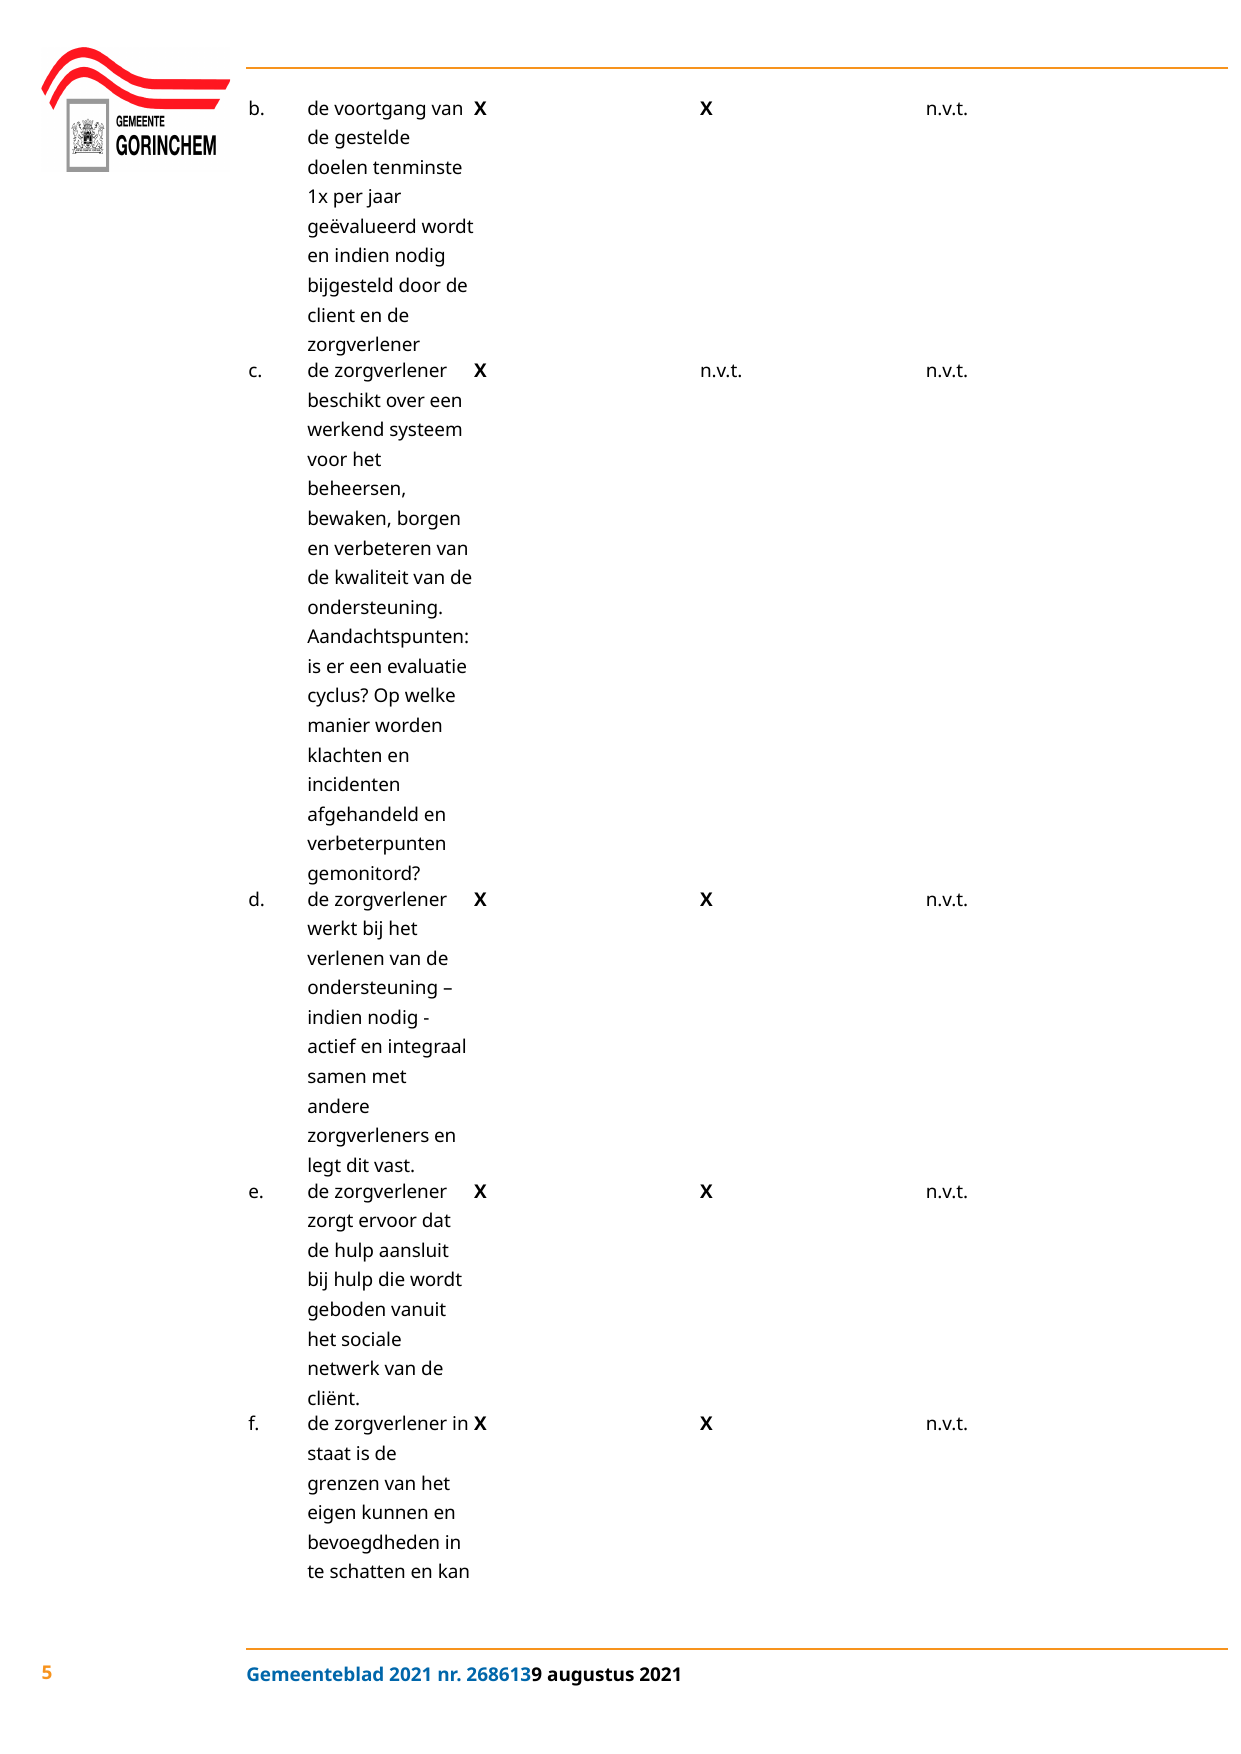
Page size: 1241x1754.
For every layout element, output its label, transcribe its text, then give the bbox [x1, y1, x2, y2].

table_cell n.v.t. [926, 1178, 1152, 1411]
table_cell X [700, 1178, 926, 1411]
table_cell n.v.t. [926, 357, 1152, 886]
table_cell X [474, 886, 700, 1178]
table_cell de zorgverlener beschikt over een werkend systeem voor het beheersen, bewaken, borgen en verbeteren van de kwaliteit van de ondersteuning. Aandachtspunten: is er een evaluatie cyclus? Op welke manier worden klachten en incidenten afgehandeld en verbeterpunten gemonitord? [248, 357, 474, 886]
table_cell de zorgverlener werkt bij het verlenen van de ondersteuning – indien nodig - actief en integraal samen met andere zorgverleners en legt dit vast. [248, 886, 474, 1178]
table_cell n.v.t. [700, 357, 926, 886]
table_cell n.v.t. [926, 1411, 1152, 1584]
table_cell X [700, 95, 926, 357]
table_cell n.v.t. [926, 95, 1152, 357]
table_cell X [474, 1178, 700, 1411]
table_cell de voortgang van de gestelde doelen tenminste 1x per jaar geëvalueerd wordt en indien nodig bijgesteld door de client en de zorgverlener [248, 95, 474, 357]
table_cell X [700, 886, 926, 1178]
picture [41, 47, 231, 172]
table_cell X [474, 95, 700, 357]
table_cell de zorgverlener in staat is de grenzen van het eigen kunnen en bevoegdheden in te schatten en kan [248, 1411, 474, 1584]
table_cell X [474, 1411, 700, 1584]
table_cell X [700, 1411, 926, 1584]
table_cell n.v.t. [926, 886, 1152, 1178]
table_cell X [474, 357, 700, 886]
table_cell de zorgverlener zorgt ervoor dat de hulp aansluit bij hulp die wordt geboden vanuit het sociale netwerk van de cliënt. [248, 1178, 474, 1411]
